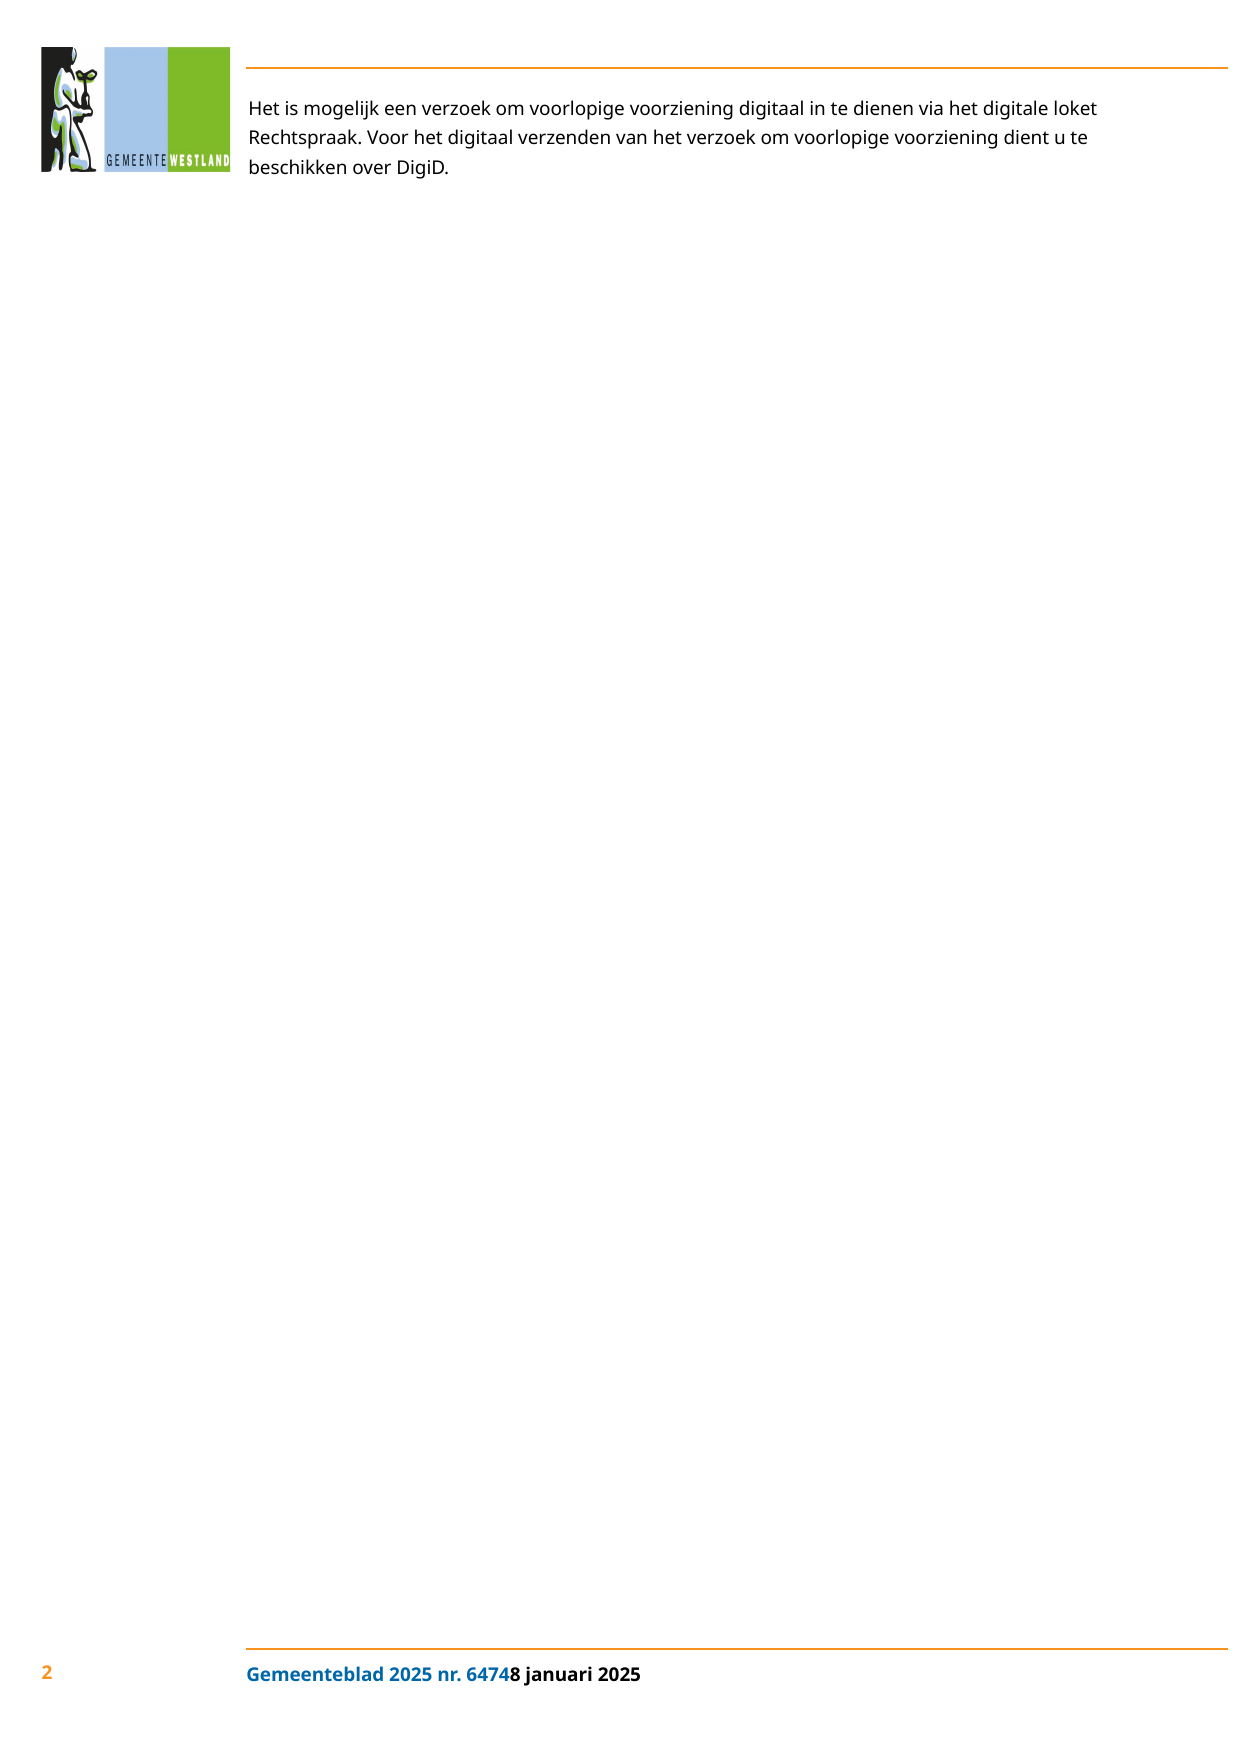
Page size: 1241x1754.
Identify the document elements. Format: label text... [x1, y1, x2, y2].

picture [41, 47, 231, 172]
text Het is mogelijk een verzoek om voorlopige voorziening digitaal in te dienen via het digitale loket Rechtspraak. Voor het digitaal verzenden van het verzoek om voorlopige voorziening dient u te beschikken over DigiD. [248, 95, 1152, 180]
